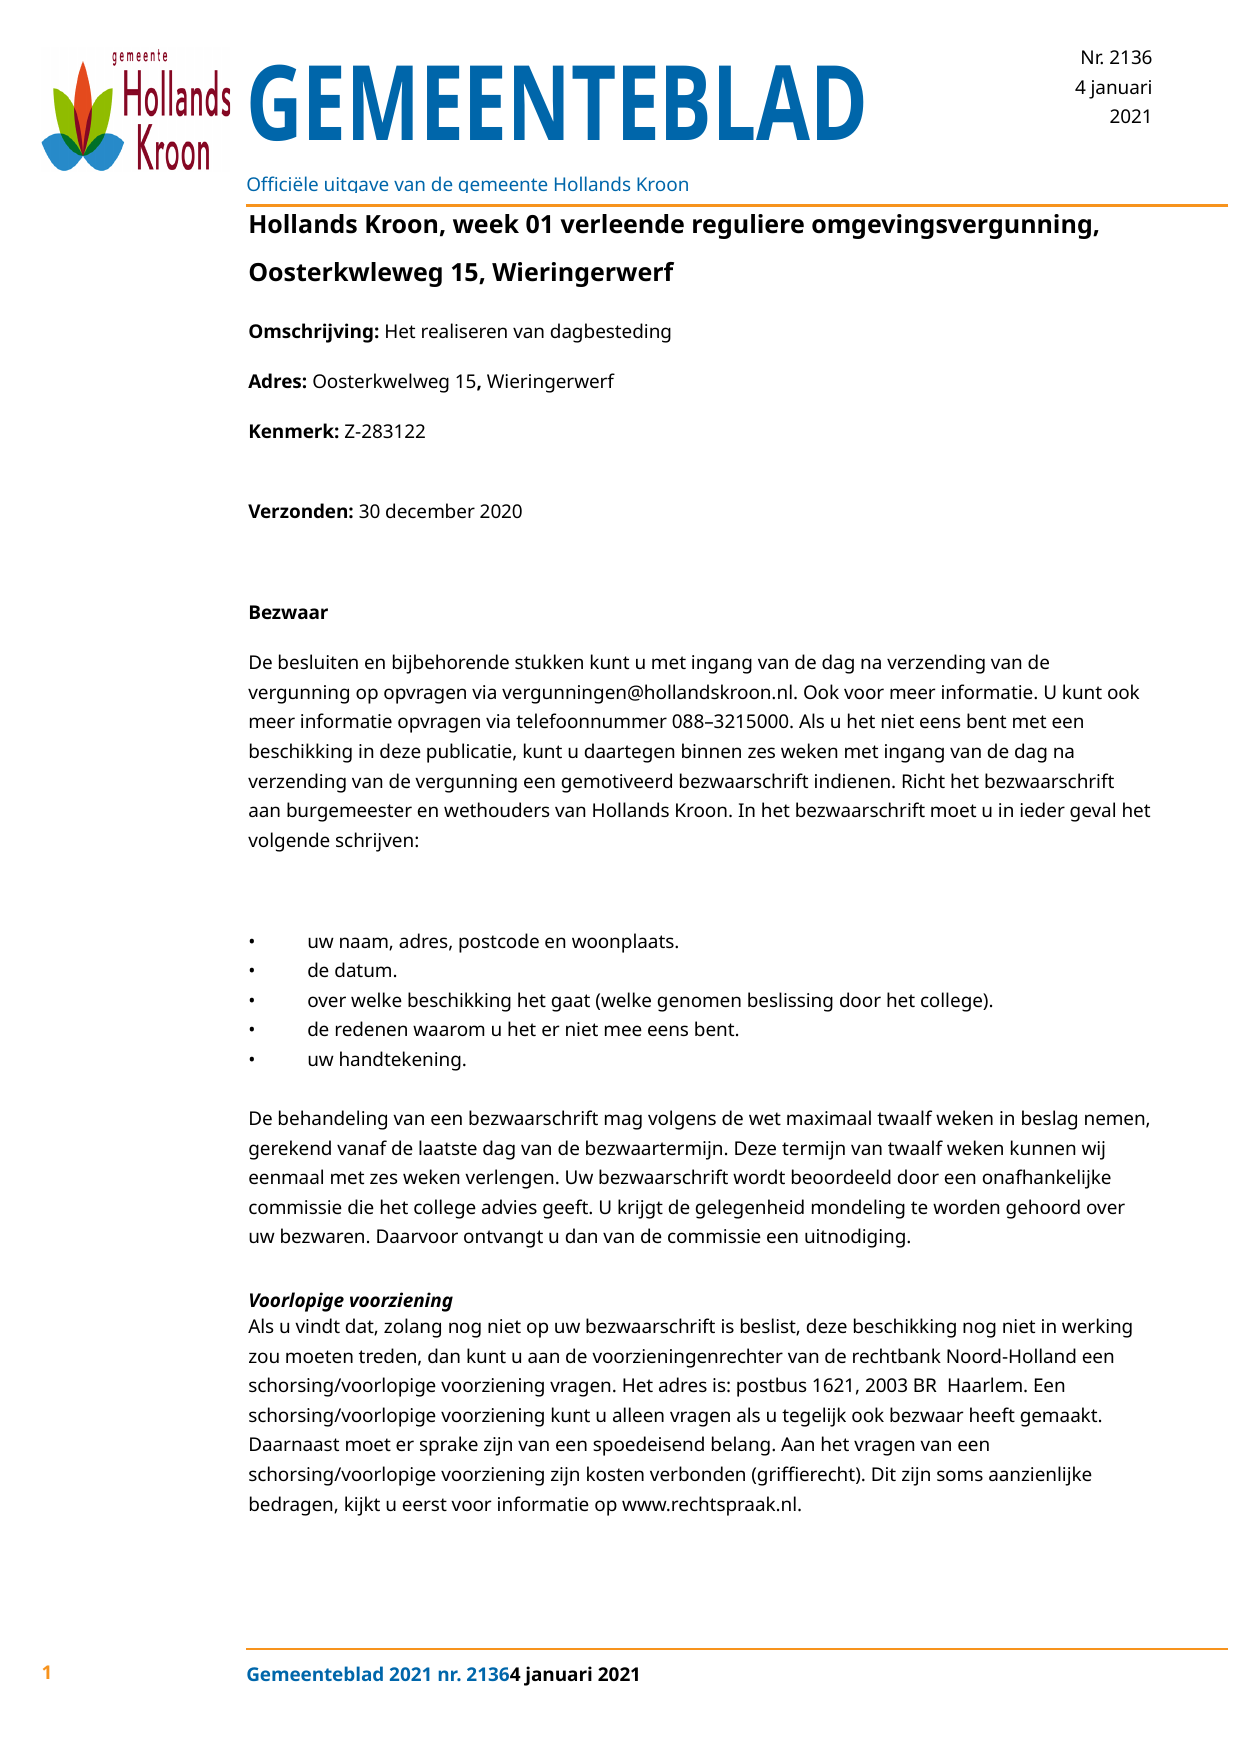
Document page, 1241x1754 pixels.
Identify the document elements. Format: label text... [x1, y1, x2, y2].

list uw handtekening. [248, 1046, 1152, 1072]
text Omschrijving: Het realiseren van dagbesteding [248, 318, 1152, 344]
text Voorlopige voorziening [248, 1288, 1152, 1313]
picture [41, 47, 231, 172]
list de redenen waarom u het er niet mee eens bent. [248, 1017, 1152, 1042]
list over welke beschikking het gaat (welke genomen beslissing door het college). [248, 987, 1152, 1013]
text De behandeling van een bezwaarschrift mag volgens de wet maximaal twaalf weken in beslag nemen, gerekend vanaf de laatste dag van de bezwaartermijn. Deze termijn van twaalf weken kunnen wij eenmaal met zes weken verlengen. Uw bezwaarschrift wordt beoordeeld door een onafhankelijke commissie die het college advies geeft. U krijgt de gelegenheid mondeling te worden gehoord over uw bezwaren. Daarvoor ontvangt u dan van de commissie een uitnodiging. [248, 1105, 1152, 1249]
text Kenmerk: Z-283122 [248, 419, 1152, 444]
text Adres: Oosterkwelweg 15, Wieringerwerf [248, 368, 1152, 394]
text Hollands Kroon, week 01 verleende reguliere omgevingsvergunning, Oosterkwleweg 15, Wieringerwerf [248, 207, 1152, 288]
text Verzonden: 30 december 2020 [248, 498, 1152, 524]
list uw naam, adres, postcode en woonplaats. [248, 928, 1152, 953]
text Als u vindt dat, zolang nog niet op uw bezwaarschrift is beslist, deze beschikking nog niet in werking zou moeten treden, dan kunt u aan de voorzieningenrechter van de rechtbank Noord-Holland een schorsing/voorlopige voorziening vragen. Het adres is: postbus 1621, 2003 BR Haarlem. Een schorsing/voorlopige voorziening kunt u alleen vragen als u tegelijk ook bezwaar heeft gemaakt. Daarnaast moet er sprake zijn van een spoedeisend belang. Aan het vragen van een schorsing/voorlopige voorziening zijn kosten verbonden (griffierecht). Dit zijn soms aanzienlijke bedragen, kijkt u eerst voor informatie op www.rechtspraak.nl. [248, 1313, 1152, 1517]
table_header [248, 469, 700, 495]
list de datum. [248, 957, 1152, 983]
text De besluiten en bijbehorende stukken kunt u met ingang van de dag na verzending van de vergunning op opvragen via vergunningen@hollandskroon.nl. Ook voor meer informatie. U kunt ook meer informatie opvragen via telefoonnummer 088–3215000. Als u het niet eens bent met een beschikking in deze publicatie, kunt u daartegen binnen zes weken met ingang van de dag na verzending van de vergunning een gemotiveerd bezwaarschrift indienen. Richt het bezwaarschrift aan burgemeester en wethouders van Hollands Kroon. In het bezwaarschrift moet u in ieder geval het volgende schrijven: [248, 649, 1152, 853]
table_header [700, 469, 1152, 495]
text Bezwaar [248, 599, 1152, 625]
